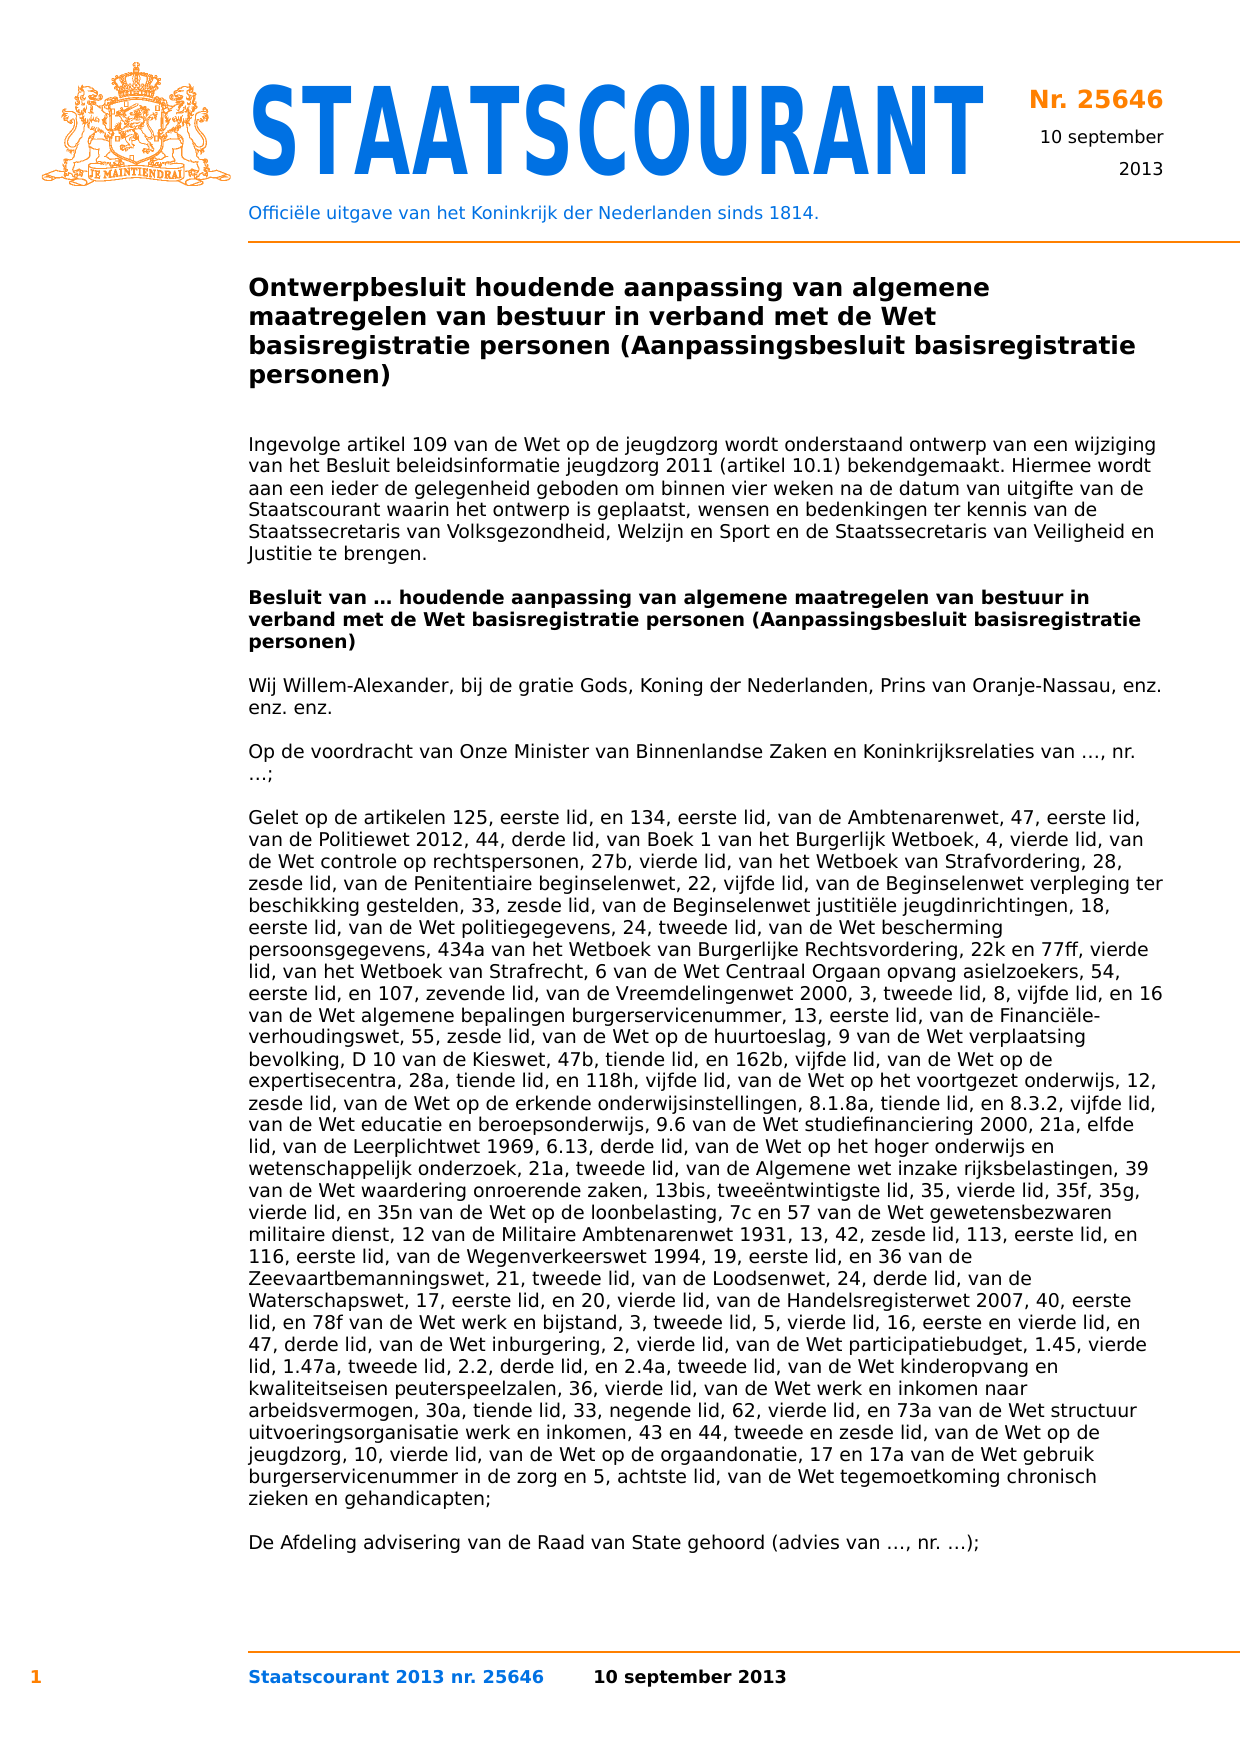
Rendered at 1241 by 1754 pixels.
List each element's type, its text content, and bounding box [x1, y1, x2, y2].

table_header STAATSCOURANT [248, 62, 998, 203]
text Wij Willem-Alexander, bij de gratie Gods, Koning der Nederlanden, Prins van Oranje-Nassau, enz. enz. enz. [248, 675, 1163, 719]
table_cell Officiële uitgave van het Koninkrijk der Nederlanden sinds 1814. [248, 203, 1240, 241]
text Op de voordracht van Onze Minister van Binnenlandse Zaken en Koninkrijksrelaties van …, nr. …; [248, 741, 1163, 785]
text Gelet op de artikelen 125, eerste lid, en 134, eerste lid, van de Ambtenarenwet, 47, eerste lid, van de Politiewet 2012, 44, derde lid, van Boek 1 van het Burgerlijk Wetboek, 4, vierde lid, van de Wet controle op rechtspersonen, 27b, vierde lid, van het Wetboek van Strafvordering, 28, zesde lid, van de Penitentiaire beginselenwet, 22, vijfde lid, van de Beginselenwet verpleging ter beschikking gestelden, 33, zesde lid, van de Beginselenwet justitiële jeugdinrichtingen, 18, eerste lid, van de Wet politiegegevens, 24, tweede lid, van de Wet bescherming persoonsgegevens, 434a van het Wetboek van Burgerlijke Rechtsvordering, 22k en 77ff, vierde lid, van het Wetboek van Strafrecht, 6 van de Wet Centraal Orgaan opvang asielzoekers, 54, eerste lid, en 107, zevende lid, van de Vreemdelingenwet 2000, 3, tweede lid, 8, vijfde lid, en 16 van de Wet algemene bepalingen burgerservicenummer, 13, eerste lid, van de Financiële-verhoudingswet, 55, zesde lid, van de Wet op de huurtoeslag, 9 van de Wet verplaatsing bevolking, D 10 van de Kieswet, 47b, tiende lid, en 162b, vijfde lid, van de Wet op de expertisecentra, 28a, tiende lid, en 118h, vijfde lid, van de Wet op het voortgezet onderwijs, 12, zesde lid, van de Wet op de erkende onderwijsinstellingen, 8.1.8a, tiende lid, en 8.3.2, vijfde lid, van de Wet educatie en beroepsonderwijs, 9.6 van de Wet studiefinanciering 2000, 21a, elfde lid, van de Leerplichtwet 1969, 6.13, derde lid, van de Wet op het hoger onderwijs en wetenschappelijk onderzoek, 21a, tweede lid, van de Algemene wet inzake rijksbelastingen, 39 van de Wet waardering onroerende zaken, 13bis, tweeëntwintigste lid, 35, vierde lid, 35f, 35g, vierde lid, en 35n van de Wet op de loonbelasting, 7c en 57 van de Wet gewetensbezwaren militaire dienst, 12 van de Militaire Ambtenarenwet 1931, 13, 42, zesde lid, 113, eerste lid, en 116, eerste lid, van de Wegenverkeerswet 1994, 19, eerste lid, en 36 van de Zeevaartbemanningswet, 21, tweede lid, van de Loodsenwet, 24, derde lid, van de Waterschapswet, 17, eerste lid, en 20, vierde lid, van de Handelsregisterwet 2007, 40, eerste lid, en 78f van de Wet werk en bijstand, 3, tweede lid, 5, vierde lid, 16, eerste en vierde lid, en 47, derde lid, van de Wet inburgering, 2, vierde lid, van de Wet participatiebudget, 1.45, vierde lid, 1.47a, tweede lid, 2.2, derde lid, en 2.4a, tweede lid, van de Wet kinderopvang en kwaliteitseisen peuterspeelzalen, 36, vierde lid, van de Wet werk en inkomen naar arbeidsvermogen, 30a, tiende lid, 33, negende lid, 62, vierde lid, en 73a van de Wet structuur uitvoeringsorganisatie werk en inkomen, 43 en 44, tweede en zesde lid, van de Wet op de jeugdzorg, 10, vierde lid, van de Wet op de orgaandonatie, 17 en 17a van de Wet gebruik burgerservicenummer in de zorg en 5, achtste lid, van de Wet tegemoetkoming chronisch zieken en gehandicapten; [248, 807, 1163, 1510]
text De Afdeling advisering van de Raad van State gehoord (advies van …, nr. …); [248, 1532, 1163, 1554]
picture [41, 62, 231, 186]
table_header Nr. 25646 [998, 62, 1240, 121]
table_cell 10 september [998, 121, 1240, 153]
text Ingevolge artikel 109 van de Wet op de jeugdzorg wordt onderstaand ontwerp van een wijziging van het Besluit beleidsinformatie jeugdzorg 2011 (artikel 10.1) bekendgemaakt. Hiermee wordt aan een ieder de gelegenheid geboden om binnen vier weken na de datum van uitgifte van de Staatscourant waarin het ontwerp is geplaatst, wensen en bedenkingen ter kennis van de Staatssecretaris van Volksgezondheid, Welzijn en Sport en de Staatssecretaris van Veiligheid en Justitie te brengen. [248, 433, 1163, 565]
table_header [25, 62, 248, 241]
subtitle Ontwerpbesluit houdende aanpassing van algemene maatregelen van bestuur in verband met de Wet basisregistratie personen (Aanpassingsbesluit basisregistratie personen) [248, 273, 1163, 390]
text Besluit van … houdende aanpassing van algemene maatregelen van bestuur in verband met de Wet basisregistratie personen (Aanpassingsbesluit basisregistratie personen) [248, 587, 1163, 653]
table_cell 2013 [998, 153, 1240, 203]
